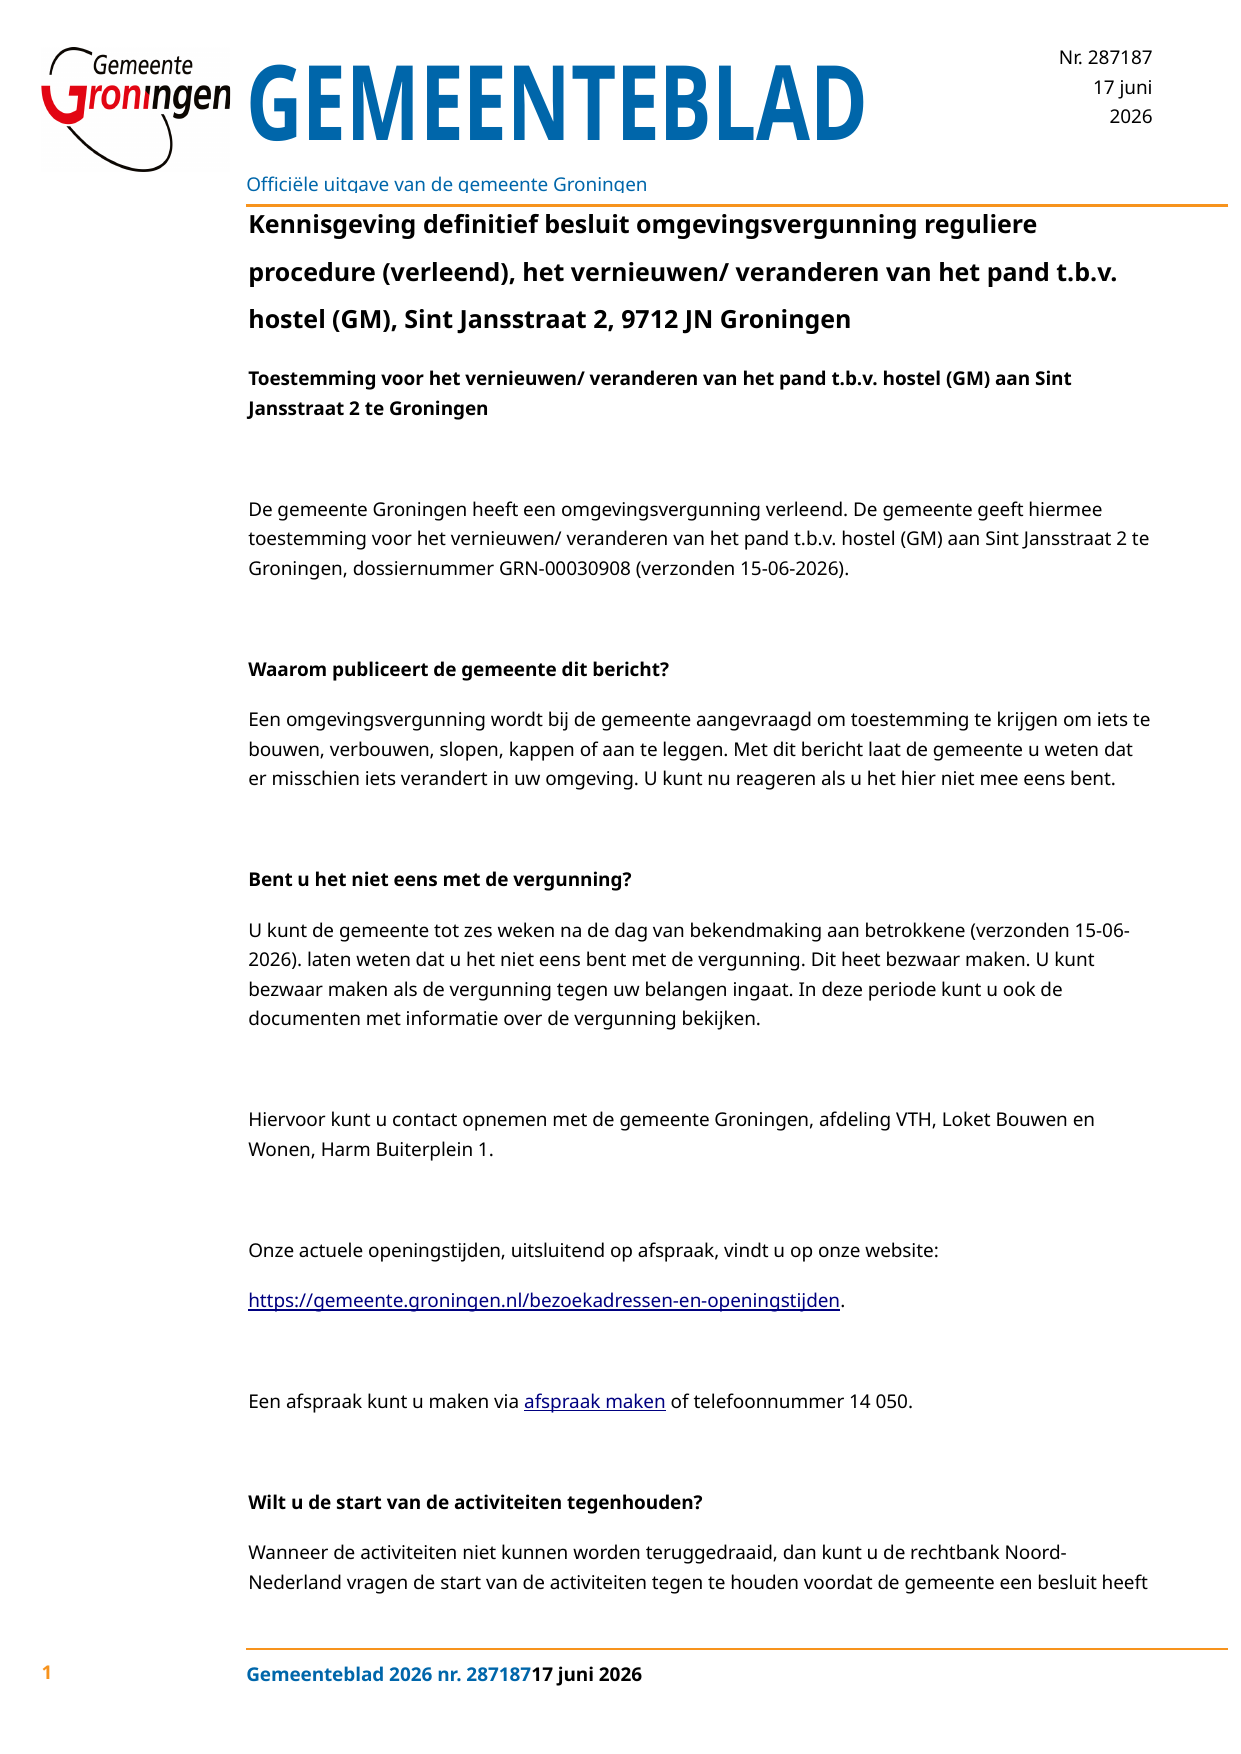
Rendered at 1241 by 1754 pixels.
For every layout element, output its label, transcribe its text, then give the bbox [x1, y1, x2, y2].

text Wanneer de activiteiten niet kunnen worden teruggedraaid, dan kunt u de rechtbank Noord-Nederland vragen de start van de activiteiten tegen te houden voordat de gemeente een besluit heeft [248, 1539, 1152, 1594]
text Bent u het niet eens met de vergunning? [248, 866, 1152, 892]
text Een afspraak kunt u maken via afspraak maken of telefoonnummer 14 050. [248, 1388, 1152, 1414]
text Wilt u de start van de activiteiten tegenhouden? [248, 1489, 1152, 1514]
text Kennisgeving definitief besluit omgevingsvergunning reguliere procedure (verleend), het vernieuwen/ veranderen van het pand t.b.v. hostel (GM), Sint Jansstraat 2, 9712 JN Groningen [248, 207, 1152, 336]
text Waarom publiceert de gemeente dit bericht? [248, 656, 1152, 682]
text De gemeente Groningen heeft een omgevingsvergunning verleend. De gemeente geeft hiermee toestemming voor het vernieuwen/ veranderen van het pand t.b.v. hostel (GM) aan Sint Jansstraat 2 te Groningen, dossiernummer GRN-00030908 (verzonden 15-06-2026). [248, 496, 1152, 581]
text Hiervoor kunt u contact opnemen met de gemeente Groningen, afdeling VTH, Loket Bouwen en Wonen, Harm Buiterplein 1. [248, 1106, 1152, 1162]
text Toestemming voor het vernieuwen/ veranderen van het pand t.b.v. hostel (GM) aan Sint Jansstraat 2 te Groningen [248, 366, 1152, 421]
text U kunt de gemeente tot zes weken na de dag van bekendmaking aan betrokkene (verzonden 15-06-2026). laten weten dat u het niet eens bent met de vergunning. Dit heet bezwaar maken. U kunt bezwaar maken als de vergunning tegen uw belangen ingaat. In deze periode kunt u ook de documenten met informatie over de vergunning bekijken. [248, 917, 1152, 1031]
text Een omgevingsvergunning wordt bij de gemeente aangevraagd om toestemming te krijgen om iets te bouwen, verbouwen, slopen, kappen of aan te leggen. Met dit bericht laat de gemeente u weten dat er misschien iets verandert in uw omgeving. U kunt nu reageren als u het hier niet mee eens bent. [248, 706, 1152, 791]
text https://gemeente.groningen.nl/bezoekadressen-en-openingstijden. [248, 1287, 1152, 1313]
picture [41, 47, 231, 172]
text Onze actuele openingstijden, uitsluitend op afspraak, vindt u op onze website: [248, 1237, 1152, 1262]
